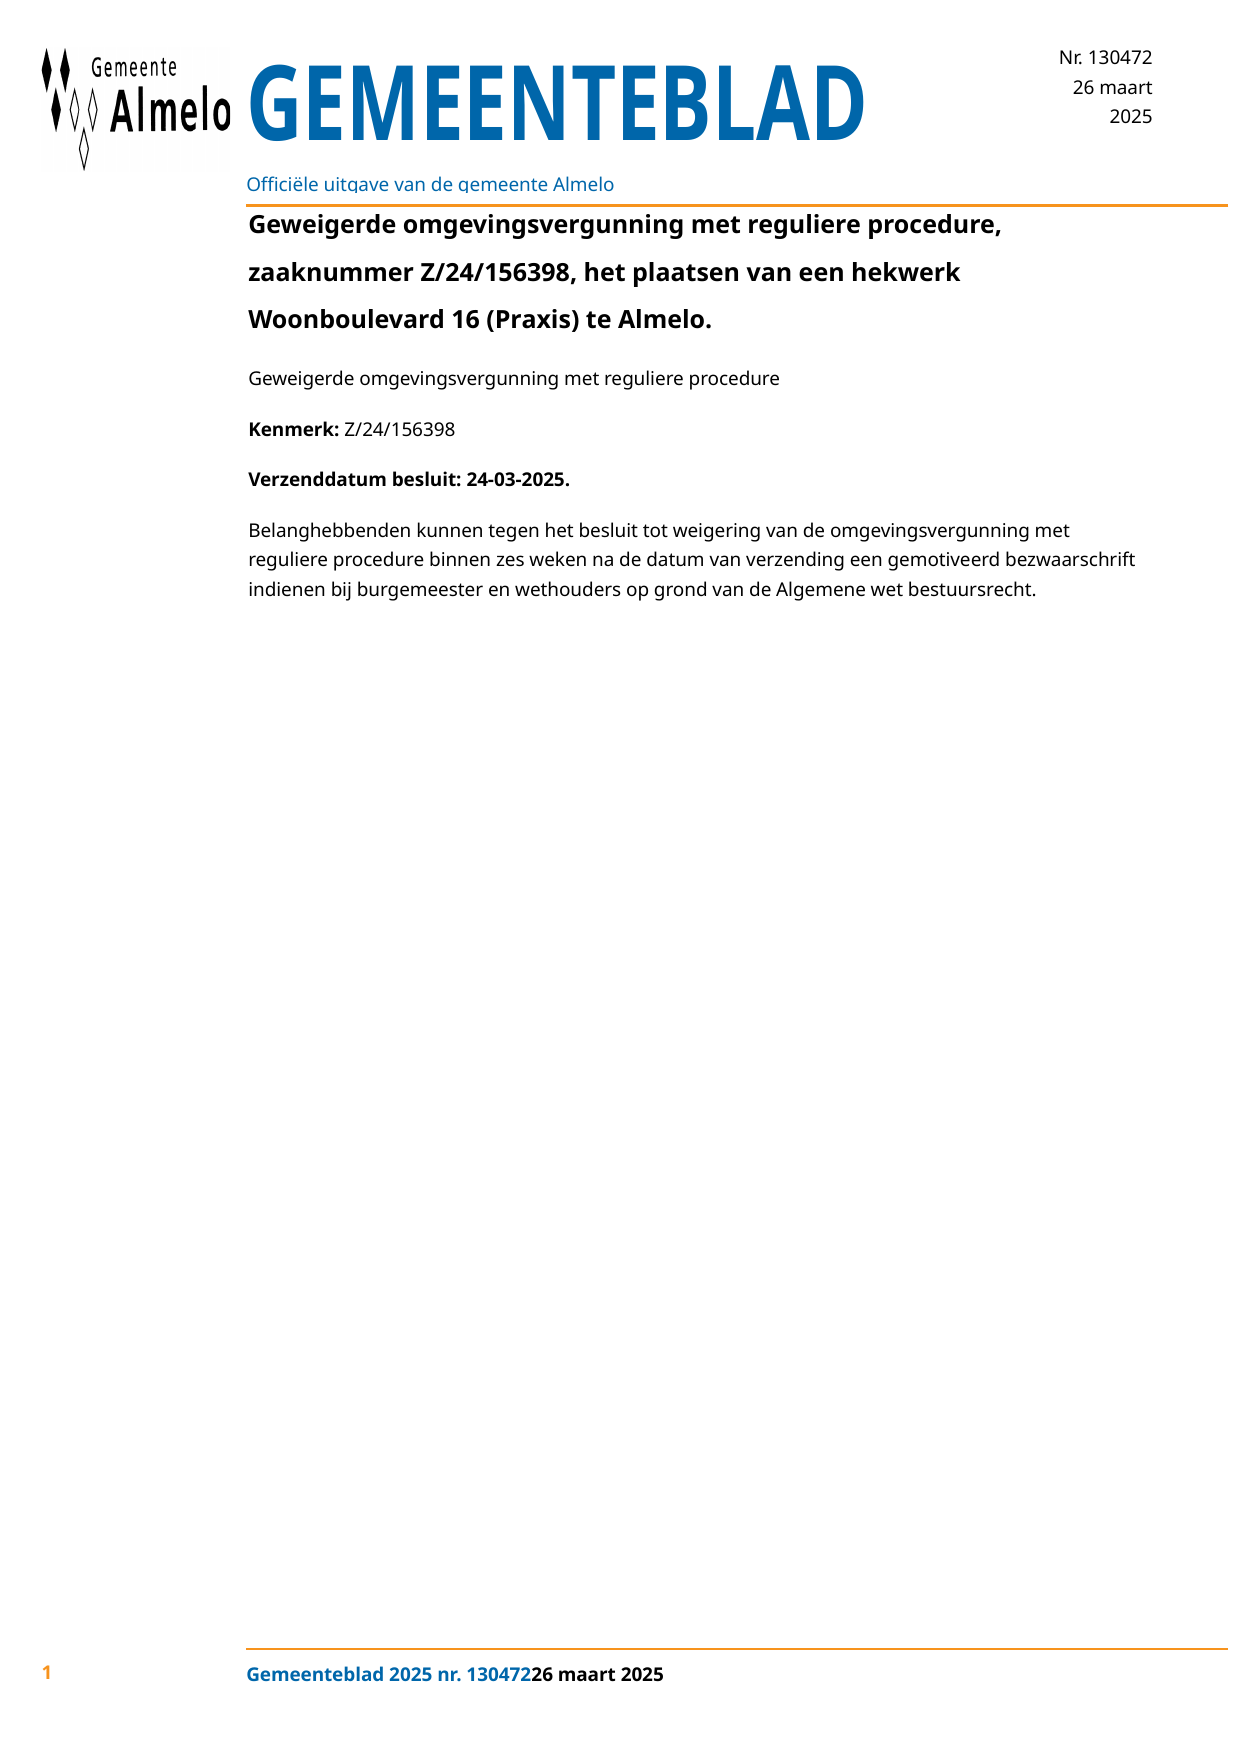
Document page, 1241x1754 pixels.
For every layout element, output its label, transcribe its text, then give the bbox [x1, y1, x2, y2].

text Kenmerk: Z/24/156398 [248, 416, 1152, 442]
text Verzenddatum besluit: 24-03-2025. [248, 466, 1152, 492]
text Belanghebbenden kunnen tegen het besluit tot weigering van de omgevingsvergunning met reguliere procedure binnen zes weken na de datum van verzending een gemotiveerd bezwaarschrift indienen bij burgemeester en wethouders op grond van de Algemene wet bestuursrecht. [248, 517, 1152, 602]
text Geweigerde omgevingsvergunning met reguliere procedure, zaaknummer Z/24/156398, het plaatsen van een hekwerk Woonboulevard 16 (Praxis) te Almelo. [248, 207, 1152, 336]
picture [41, 47, 231, 172]
text Geweigerde omgevingsvergunning met reguliere procedure [248, 366, 1152, 391]
